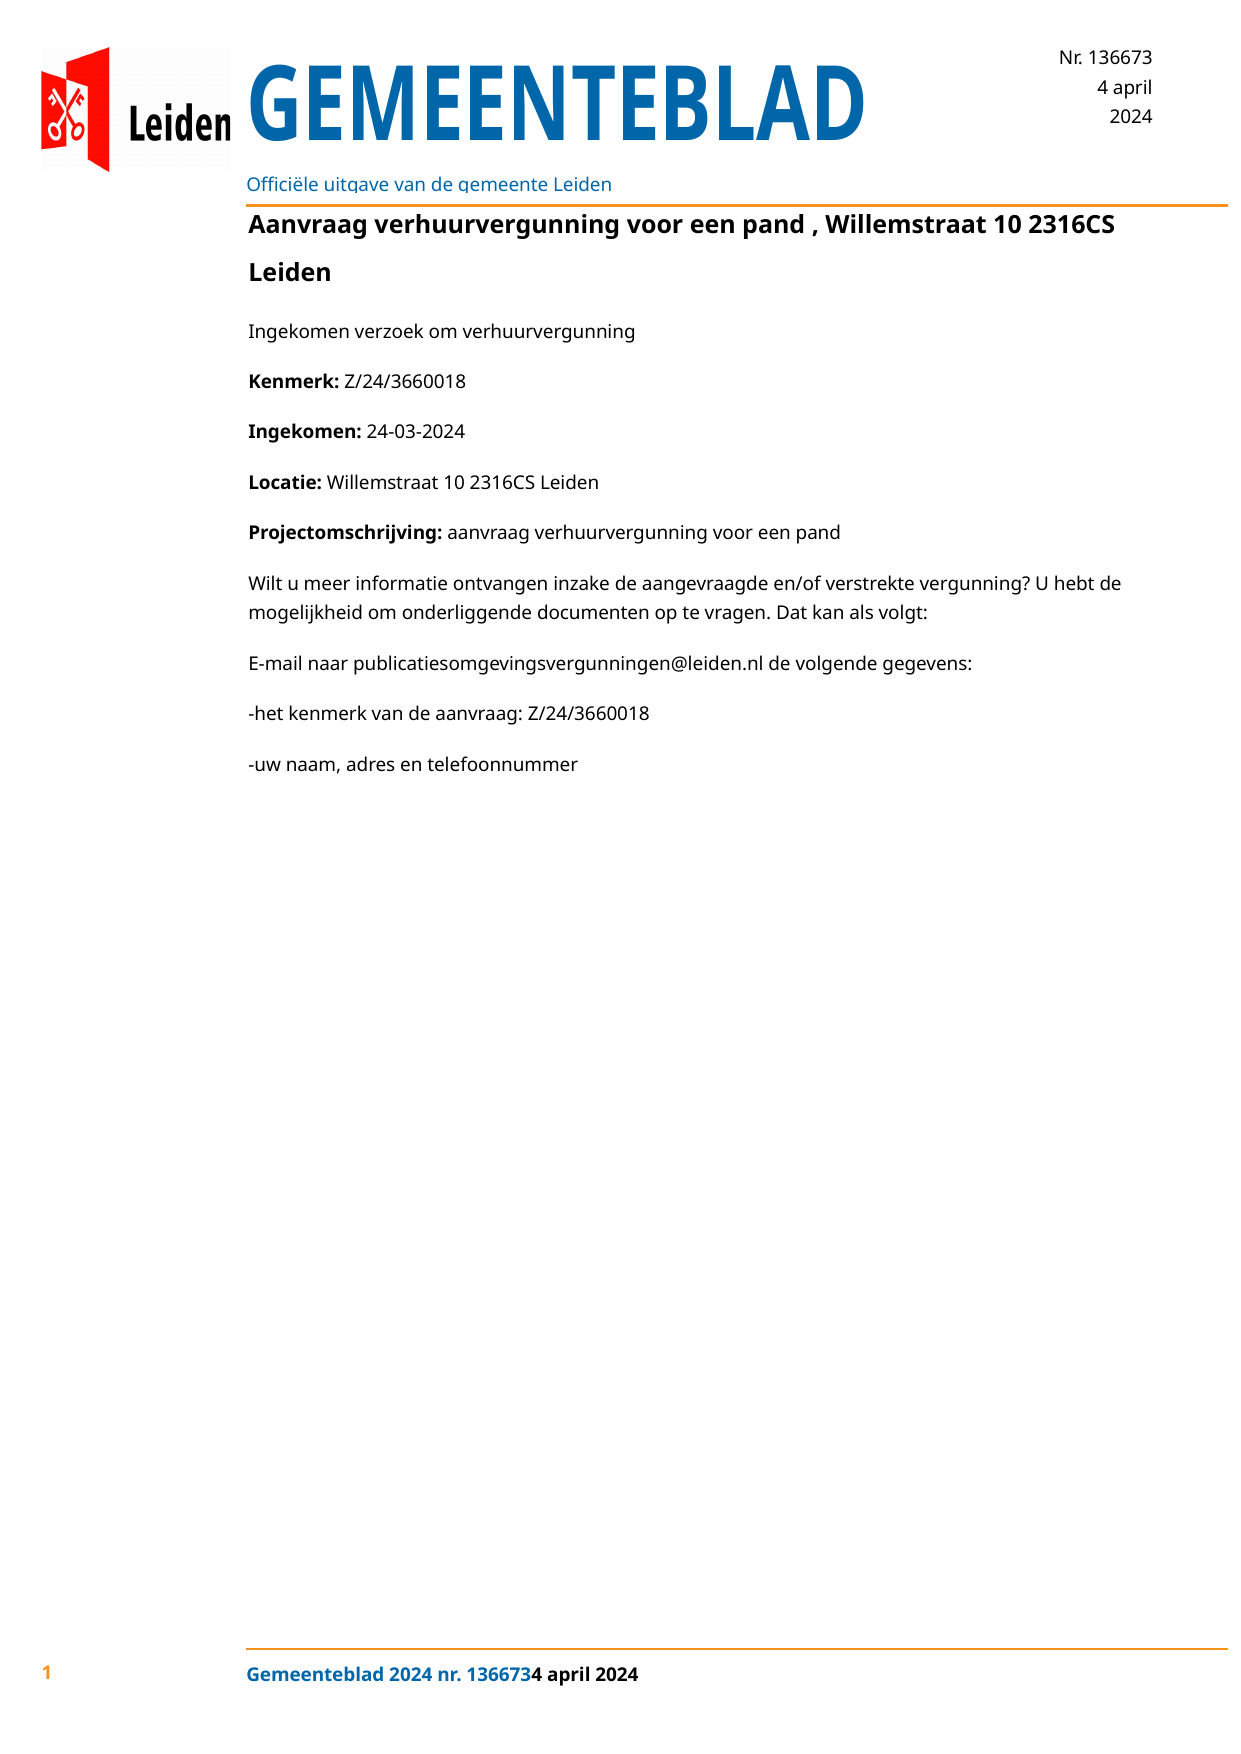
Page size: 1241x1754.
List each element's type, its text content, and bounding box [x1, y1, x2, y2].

text Ingekomen: 24-03-2024 [248, 419, 1152, 444]
picture [41, 47, 231, 172]
text Locatie: Willemstraat 10 2316CS Leiden [248, 469, 1152, 495]
text Projectomschrijving: aanvraag verhuurvergunning voor een pand [248, 519, 1152, 545]
text Aanvraag verhuurvergunning voor een pand , Willemstraat 10 2316CS Leiden [248, 207, 1152, 288]
text Kenmerk: Z/24/3660018 [248, 368, 1152, 394]
text E-mail naar publicatiesomgevingsvergunningen@leiden.nl de volgende gegevens: [248, 650, 1152, 676]
text -het kenmerk van de aanvraag: Z/24/3660018 [248, 700, 1152, 726]
text -uw naam, adres en telefoonnummer [248, 751, 1152, 777]
text Wilt u meer informatie ontvangen inzake de aangevraagde en/of verstrekte vergunning? U hebt de mogelijkheid om onderliggende documenten op te vragen. Dat kan als volgt: [248, 570, 1152, 625]
text Ingekomen verzoek om verhuurvergunning [248, 318, 1152, 344]
